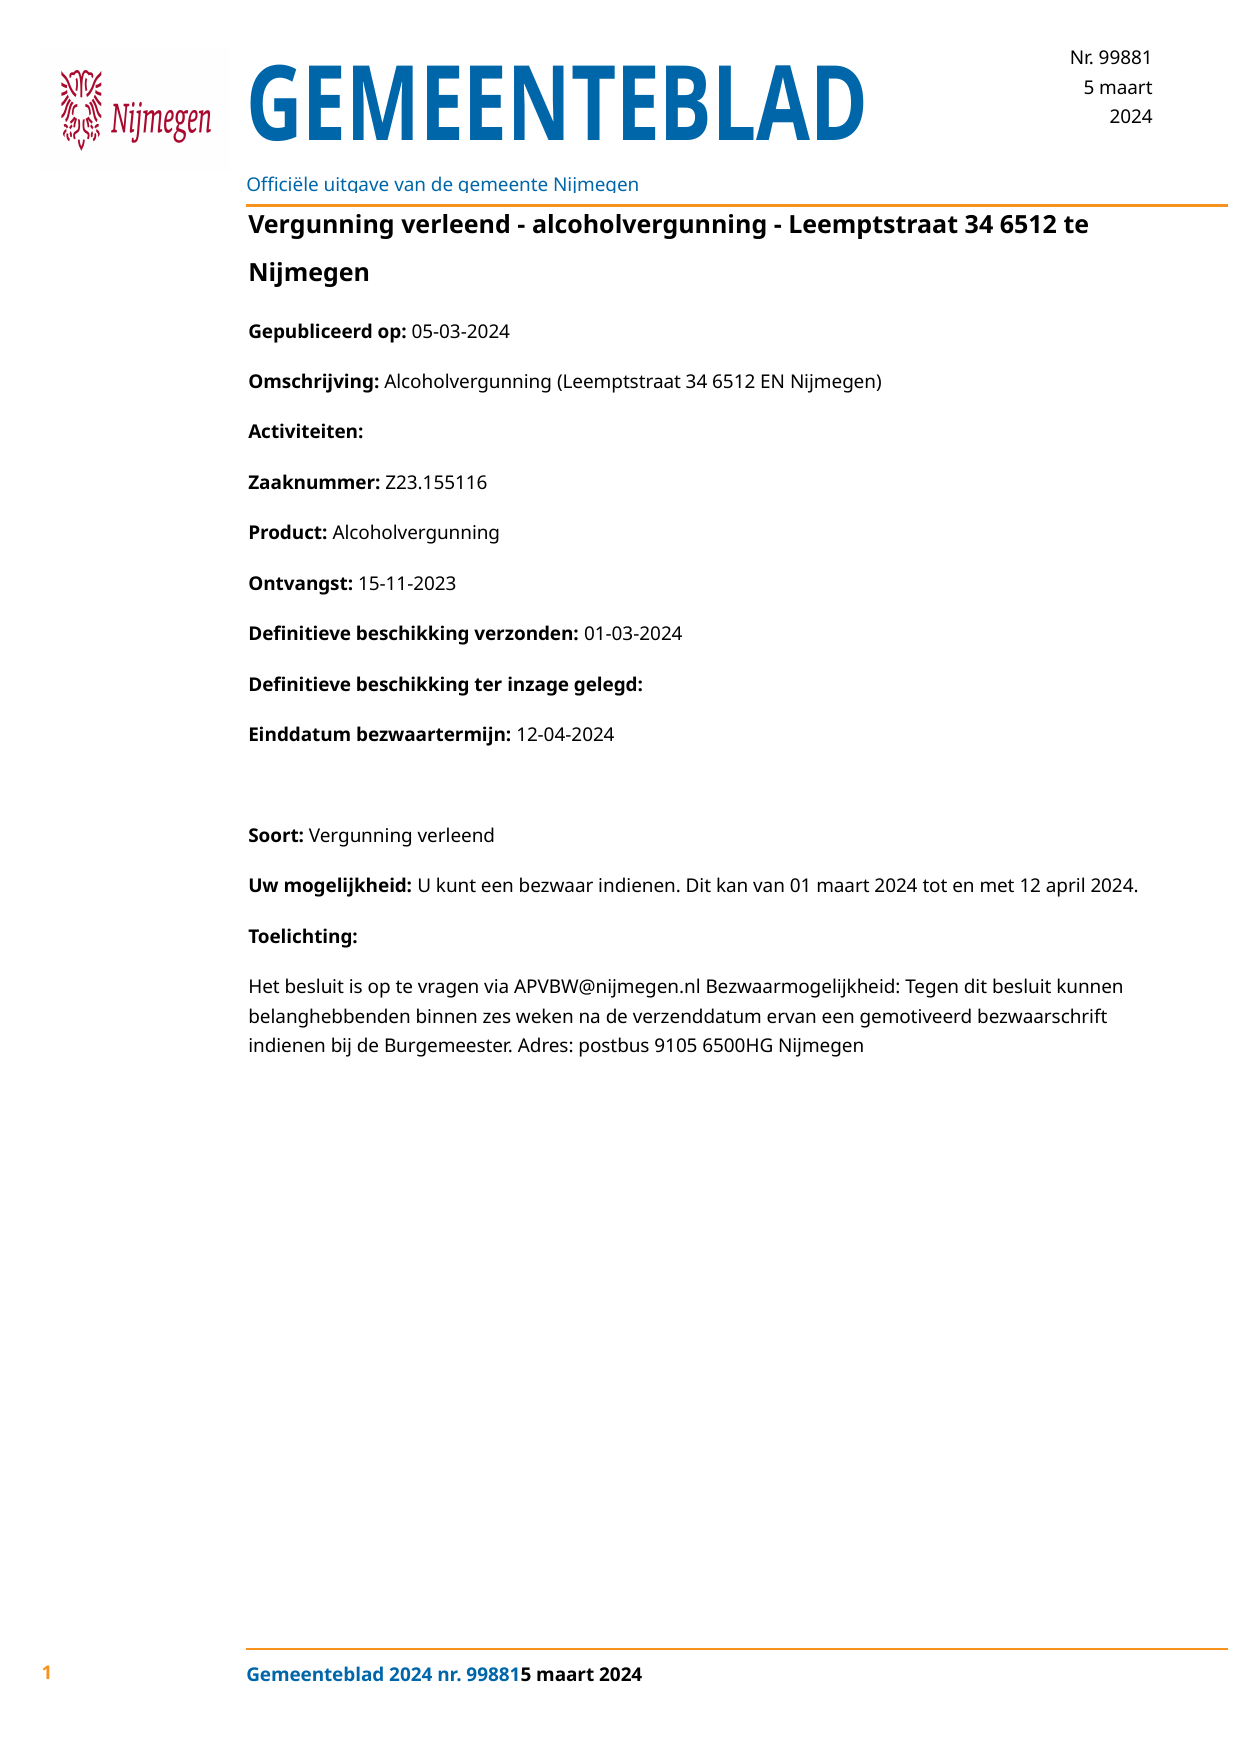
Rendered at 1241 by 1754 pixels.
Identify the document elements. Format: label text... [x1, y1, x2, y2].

text Omschrijving: Alcoholvergunning (Leemptstraat 34 6512 EN Nijmegen) [248, 368, 1152, 394]
text Activiteiten: [248, 419, 1152, 444]
text Het besluit is op te vragen via APVBW@nijmegen.nl Bezwaarmogelijkheid: Tegen dit besluit kunnen belanghebbenden binnen zes weken na de verzenddatum ervan een gemotiveerd bezwaarschrift indienen bij de Burgemeester. Adres: postbus 9105 6500HG Nijmegen [248, 973, 1152, 1058]
picture [41, 47, 231, 172]
text Toelichting: [248, 923, 1152, 949]
text Definitieve beschikking ter inzage gelegd: [248, 671, 1152, 697]
text Einddatum bezwaartermijn: 12-04-2024 [248, 721, 1152, 747]
text Ontvangst: 15-11-2023 [248, 570, 1152, 596]
text Definitieve beschikking verzonden: 01-03-2024 [248, 620, 1152, 646]
text Uw mogelijkheid: U kunt een bezwaar indienen. Dit kan van 01 maart 2024 tot en met 12 april 2024. [248, 872, 1152, 898]
text Soort: Vergunning verleend [248, 822, 1152, 848]
text Zaaknummer: Z23.155116 [248, 469, 1152, 495]
text Product: Alcoholvergunning [248, 519, 1152, 545]
text Gepubliceerd op: 05-03-2024 [248, 318, 1152, 344]
text Vergunning verleend - alcoholvergunning - Leemptstraat 34 6512 te Nijmegen [248, 207, 1152, 288]
